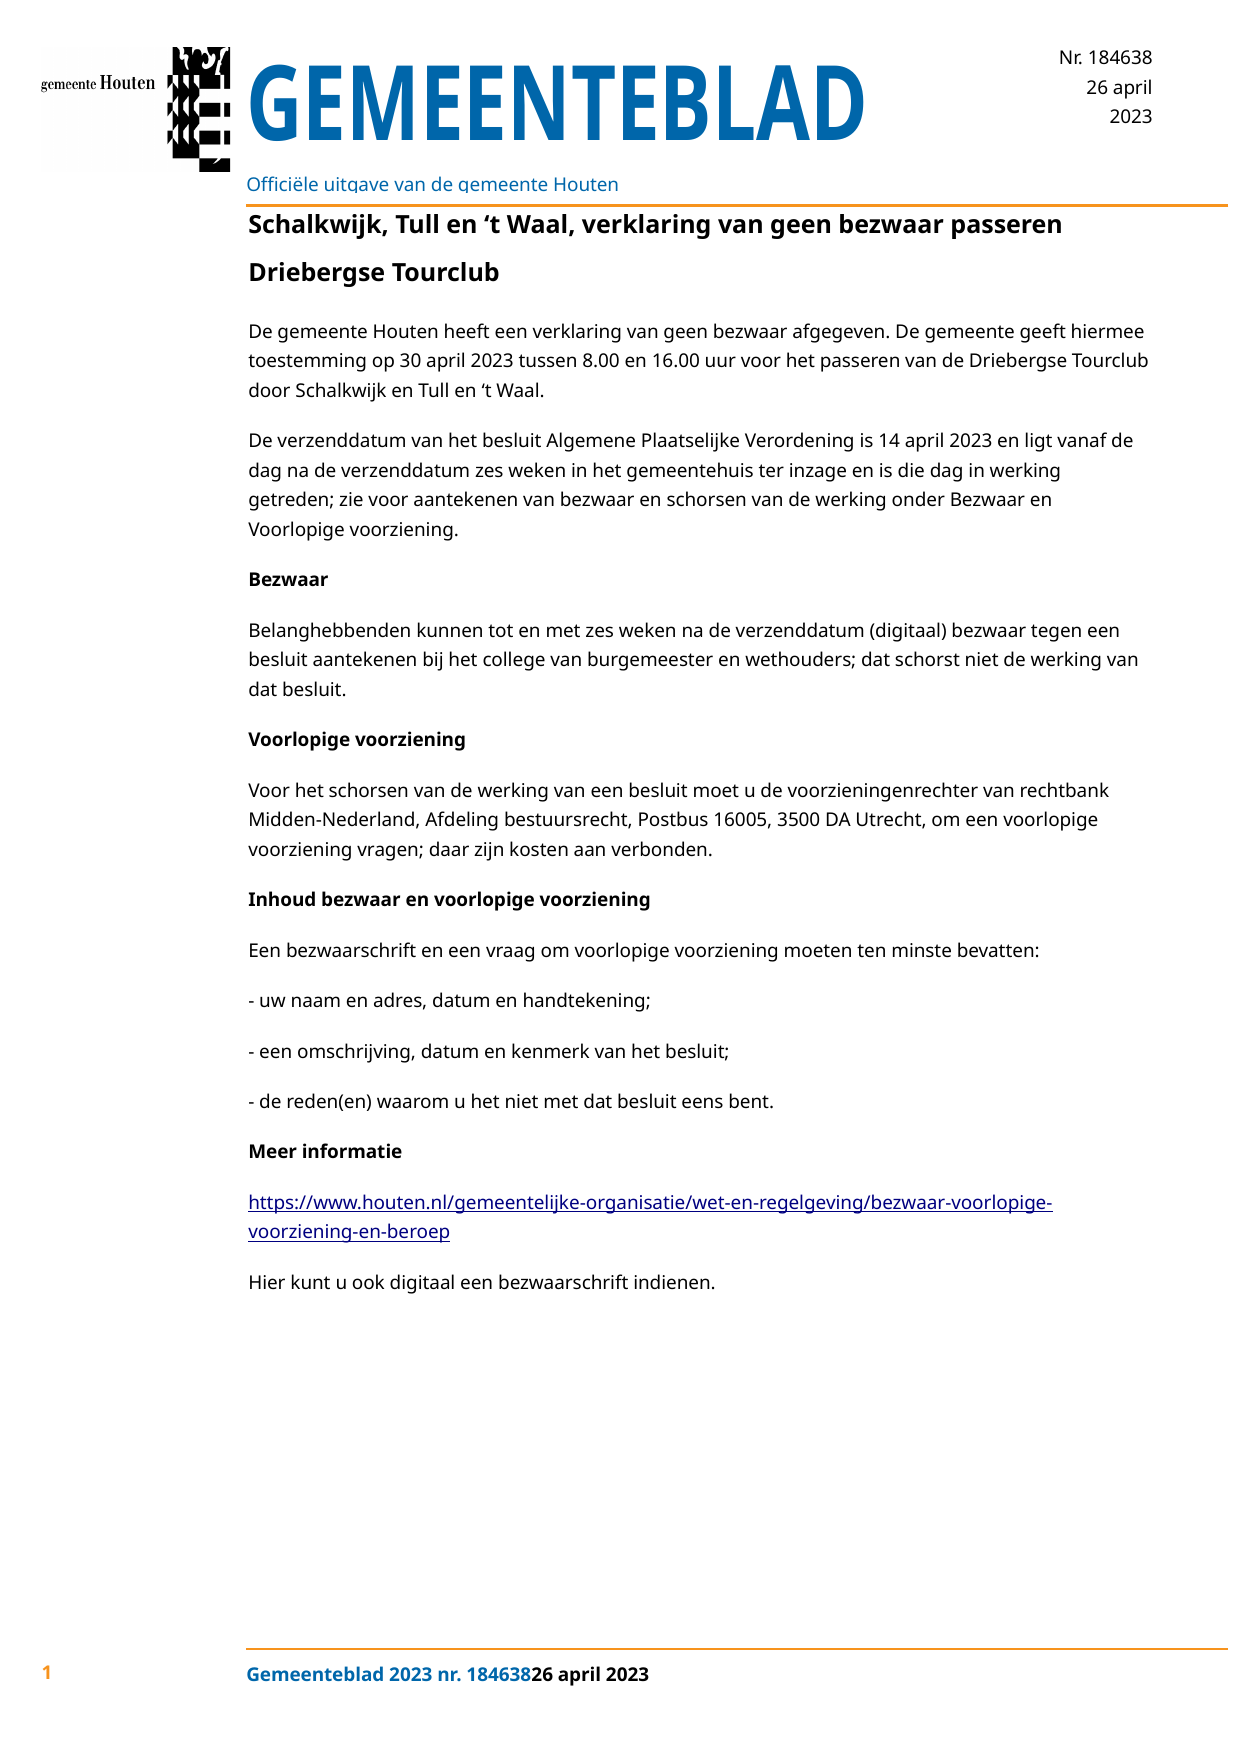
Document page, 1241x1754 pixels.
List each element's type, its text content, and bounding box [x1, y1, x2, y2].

text Voorlopige voorziening [248, 727, 1152, 752]
text Voor het schorsen van de werking van een besluit moet u de voorzieningenrechter van rechtbank Midden-Nederland, Afdeling bestuursrecht, Postbus 16005, 3500 DA Utrecht, om een voorlopige voorziening vragen; daar zijn kosten aan verbonden. [248, 777, 1152, 862]
text Een bezwaarschrift en een vraag om voorlopige voorziening moeten ten minste bevatten: [248, 937, 1152, 963]
text - uw naam en adres, datum en handtekening; [248, 987, 1152, 1013]
text Inhoud bezwaar en voorlopige voorziening [248, 887, 1152, 912]
text - de reden(en) waarom u het niet met dat besluit eens bent. [248, 1088, 1152, 1114]
text De gemeente Houten heeft een verklaring van geen bezwaar afgegeven. De gemeente geeft hiermee toestemming op 30 april 2023 tussen 8.00 en 16.00 uur voor het passeren van de Driebergse Tourclub door Schalkwijk en Tull en ‘t Waal. [248, 318, 1152, 403]
text Meer informatie [248, 1139, 1152, 1164]
text Bezwaar [248, 567, 1152, 592]
text https://www.houten.nl/gemeentelijke-organisatie/wet-en-regelgeving/bezwaar-voorlopige-voorziening-en-beroep [248, 1189, 1152, 1244]
text Hier kunt u ook digitaal een bezwaarschrift indienen. [248, 1269, 1152, 1295]
text - een omschrijving, datum en kenmerk van het besluit; [248, 1038, 1152, 1064]
text De verzenddatum van het besluit Algemene Plaatselijke Verordening is 14 april 2023 en ligt vanaf de dag na de verzenddatum zes weken in het gemeentehuis ter inzage en is die dag in werking getreden; zie voor aantekenen van bezwaar en schorsen van de werking onder Bezwaar en Voorlopige voorziening. [248, 427, 1152, 542]
text Schalkwijk, Tull en ‘t Waal, verklaring van geen bezwaar passeren Driebergse Tourclub [248, 207, 1152, 288]
picture [41, 47, 231, 172]
text Belanghebbenden kunnen tot en met zes weken na de verzenddatum (digitaal) bezwaar tegen een besluit aantekenen bij het college van burgemeester en wethouders; dat schorst niet de werking van dat besluit. [248, 617, 1152, 702]
